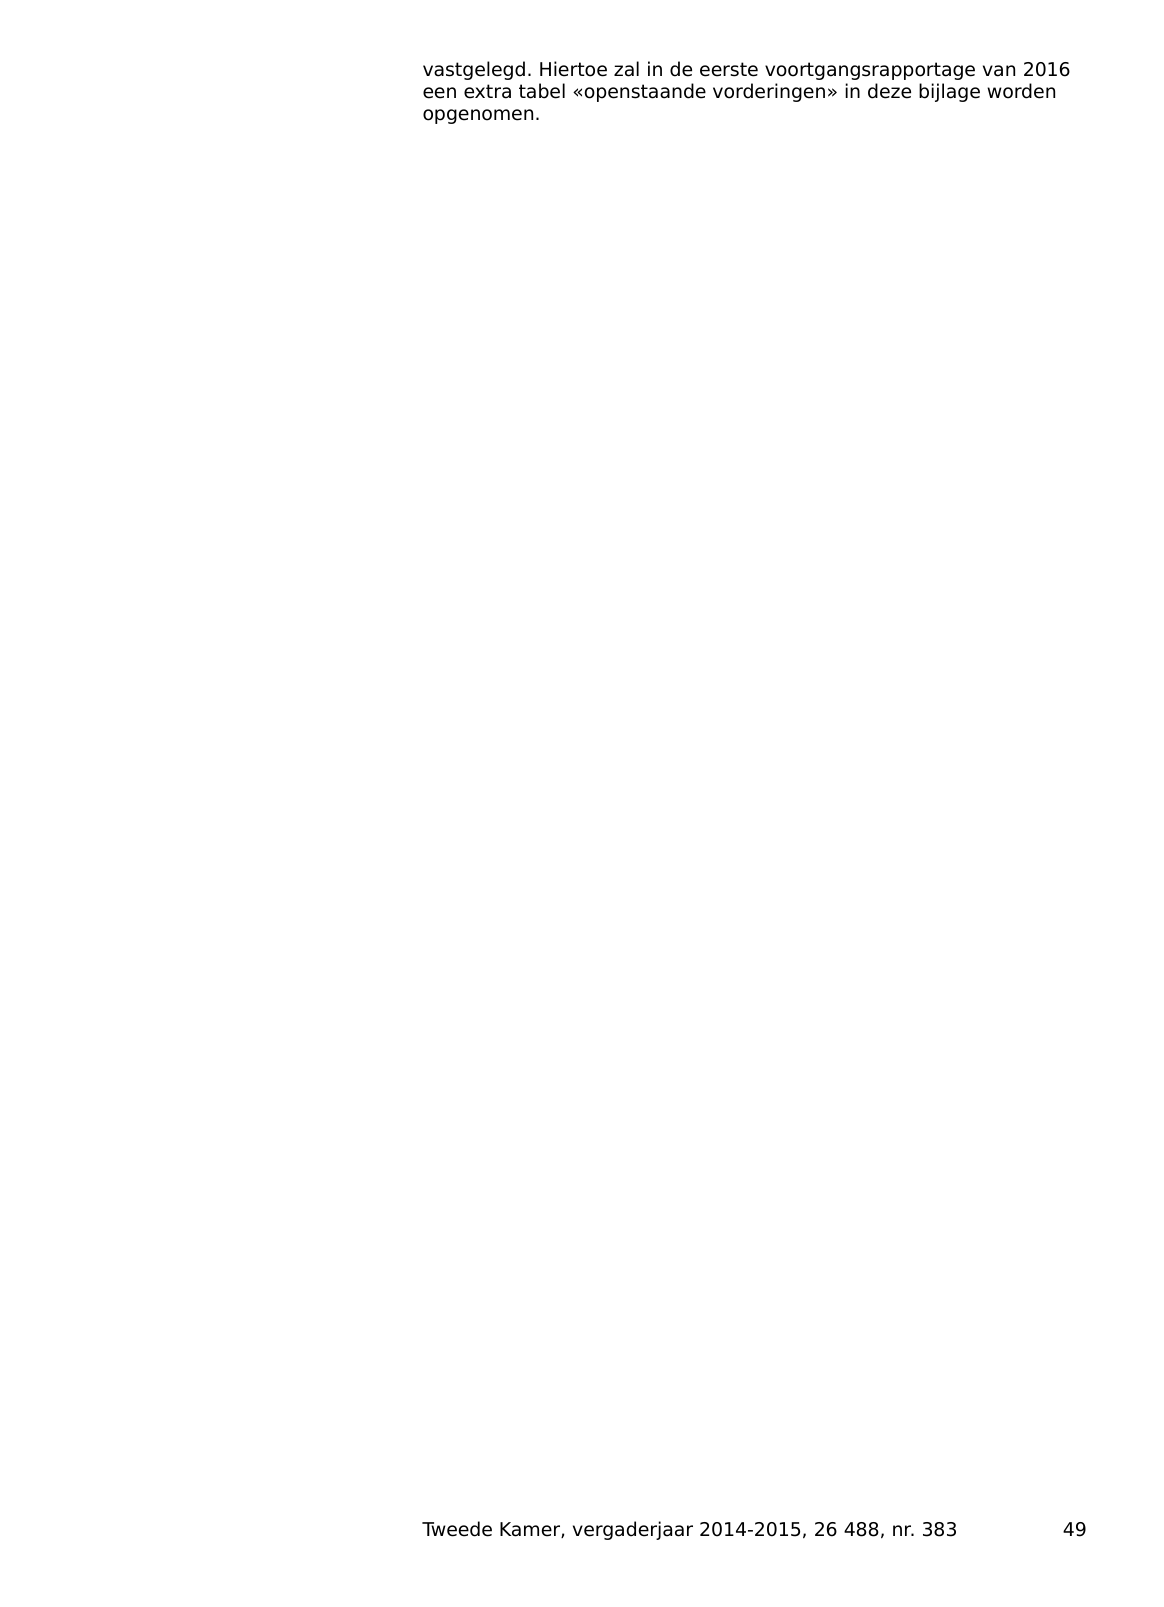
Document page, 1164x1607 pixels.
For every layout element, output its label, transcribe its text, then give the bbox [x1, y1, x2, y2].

text vastgelegd. Hiertoe zal in de eerste voortgangsrapportage van 2016 een extra tabel «openstaande vorderingen» in deze bijlage worden opgenomen. [422, 59, 1087, 125]
